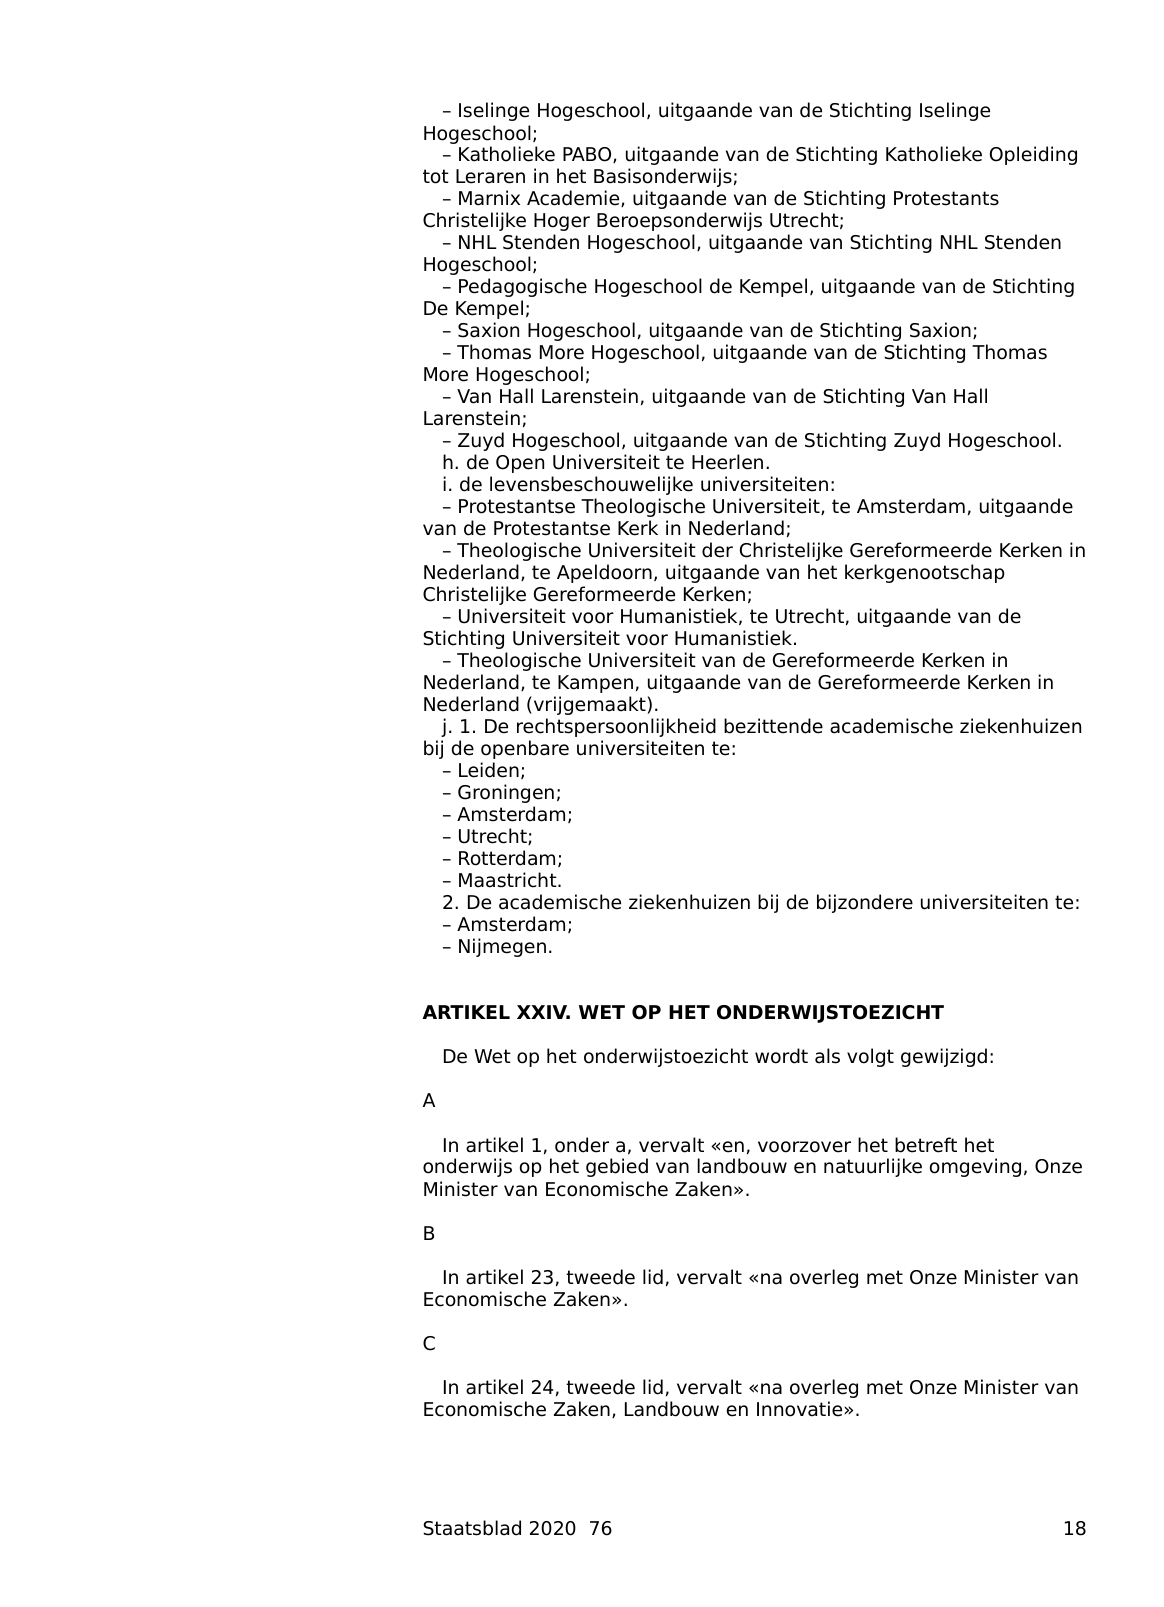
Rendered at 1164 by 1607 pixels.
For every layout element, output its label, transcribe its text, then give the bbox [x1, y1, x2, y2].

subtitle ARTIKEL XXIV. WET OP HET ONDERWIJSTOEZICHT [422, 1002, 1087, 1024]
text – Iselinge Hogeschool, uitgaande van de Stichting Iselinge Hogeschool; [422, 100, 1087, 144]
text – Zuyd Hogeschool, uitgaande van de Stichting Zuyd Hogeschool. [422, 430, 1087, 452]
text – Groningen; [422, 782, 1087, 804]
text In artikel 23, tweede lid, vervalt «na overleg met Onze Minister van Economische Zaken». [422, 1267, 1087, 1311]
text – Pedagogische Hogeschool de Kempel, uitgaande van de Stichting De Kempel; [422, 276, 1087, 320]
text B [422, 1223, 1087, 1244]
text – Nijmegen. [422, 936, 1087, 958]
text – Amsterdam; [422, 914, 1087, 936]
text – Maastricht. [422, 870, 1087, 892]
text – Marnix Academie, uitgaande van de Stichting Protestants Christelijke Hoger Beroepsonderwijs Utrecht; [422, 188, 1087, 232]
text A [422, 1090, 1087, 1112]
text i. de levensbeschouwelijke universiteiten: [422, 474, 1087, 496]
text h. de Open Universiteit te Heerlen. [422, 452, 1087, 474]
text 2. De academische ziekenhuizen bij de bijzondere universiteiten te: [422, 892, 1087, 914]
text j. 1. De rechtspersoonlijkheid bezittende academische ziekenhuizen bij de openbare universiteiten te: [422, 716, 1087, 760]
text – Thomas More Hogeschool, uitgaande van de Stichting Thomas More Hogeschool; [422, 342, 1087, 386]
text – Saxion Hogeschool, uitgaande van de Stichting Saxion; [422, 320, 1087, 342]
text C [422, 1333, 1087, 1355]
text – Utrecht; [422, 826, 1087, 848]
text – Theologische Universiteit van de Gereformeerde Kerken in Nederland, te Kampen, uitgaande van de Gereformeerde Kerken in Nederland (vrijgemaakt). [422, 650, 1087, 716]
text – Protestantse Theologische Universiteit, te Amsterdam, uitgaande van de Protestantse Kerk in Nederland; [422, 496, 1087, 540]
text In artikel 24, tweede lid, vervalt «na overleg met Onze Minister van Economische Zaken, Landbouw en Innovatie». [422, 1377, 1087, 1421]
text – Katholieke PABO, uitgaande van de Stichting Katholieke Opleiding tot Leraren in het Basisonderwijs; [422, 144, 1087, 188]
text De Wet op het onderwijstoezicht wordt als volgt gewijzigd: [422, 1046, 1087, 1068]
text – NHL Stenden Hogeschool, uitgaande van Stichting NHL Stenden Hogeschool; [422, 232, 1087, 276]
text – Van Hall Larenstein, uitgaande van de Stichting Van Hall Larenstein; [422, 386, 1087, 430]
text – Leiden; [422, 760, 1087, 782]
text – Rotterdam; [422, 848, 1087, 870]
text In artikel 1, onder a, vervalt «en, voorzover het betreft het onderwijs op het gebied van landbouw en natuurlijke omgeving, Onze Minister van Economische Zaken». [422, 1134, 1087, 1200]
text – Theologische Universiteit der Christelijke Gereformeerde Kerken in Nederland, te Apeldoorn, uitgaande van het kerkgenootschap Christelijke Gereformeerde Kerken; [422, 540, 1087, 606]
text – Amsterdam; [422, 804, 1087, 826]
text – Universiteit voor Humanistiek, te Utrecht, uitgaande van de Stichting Universiteit voor Humanistiek. [422, 606, 1087, 650]
